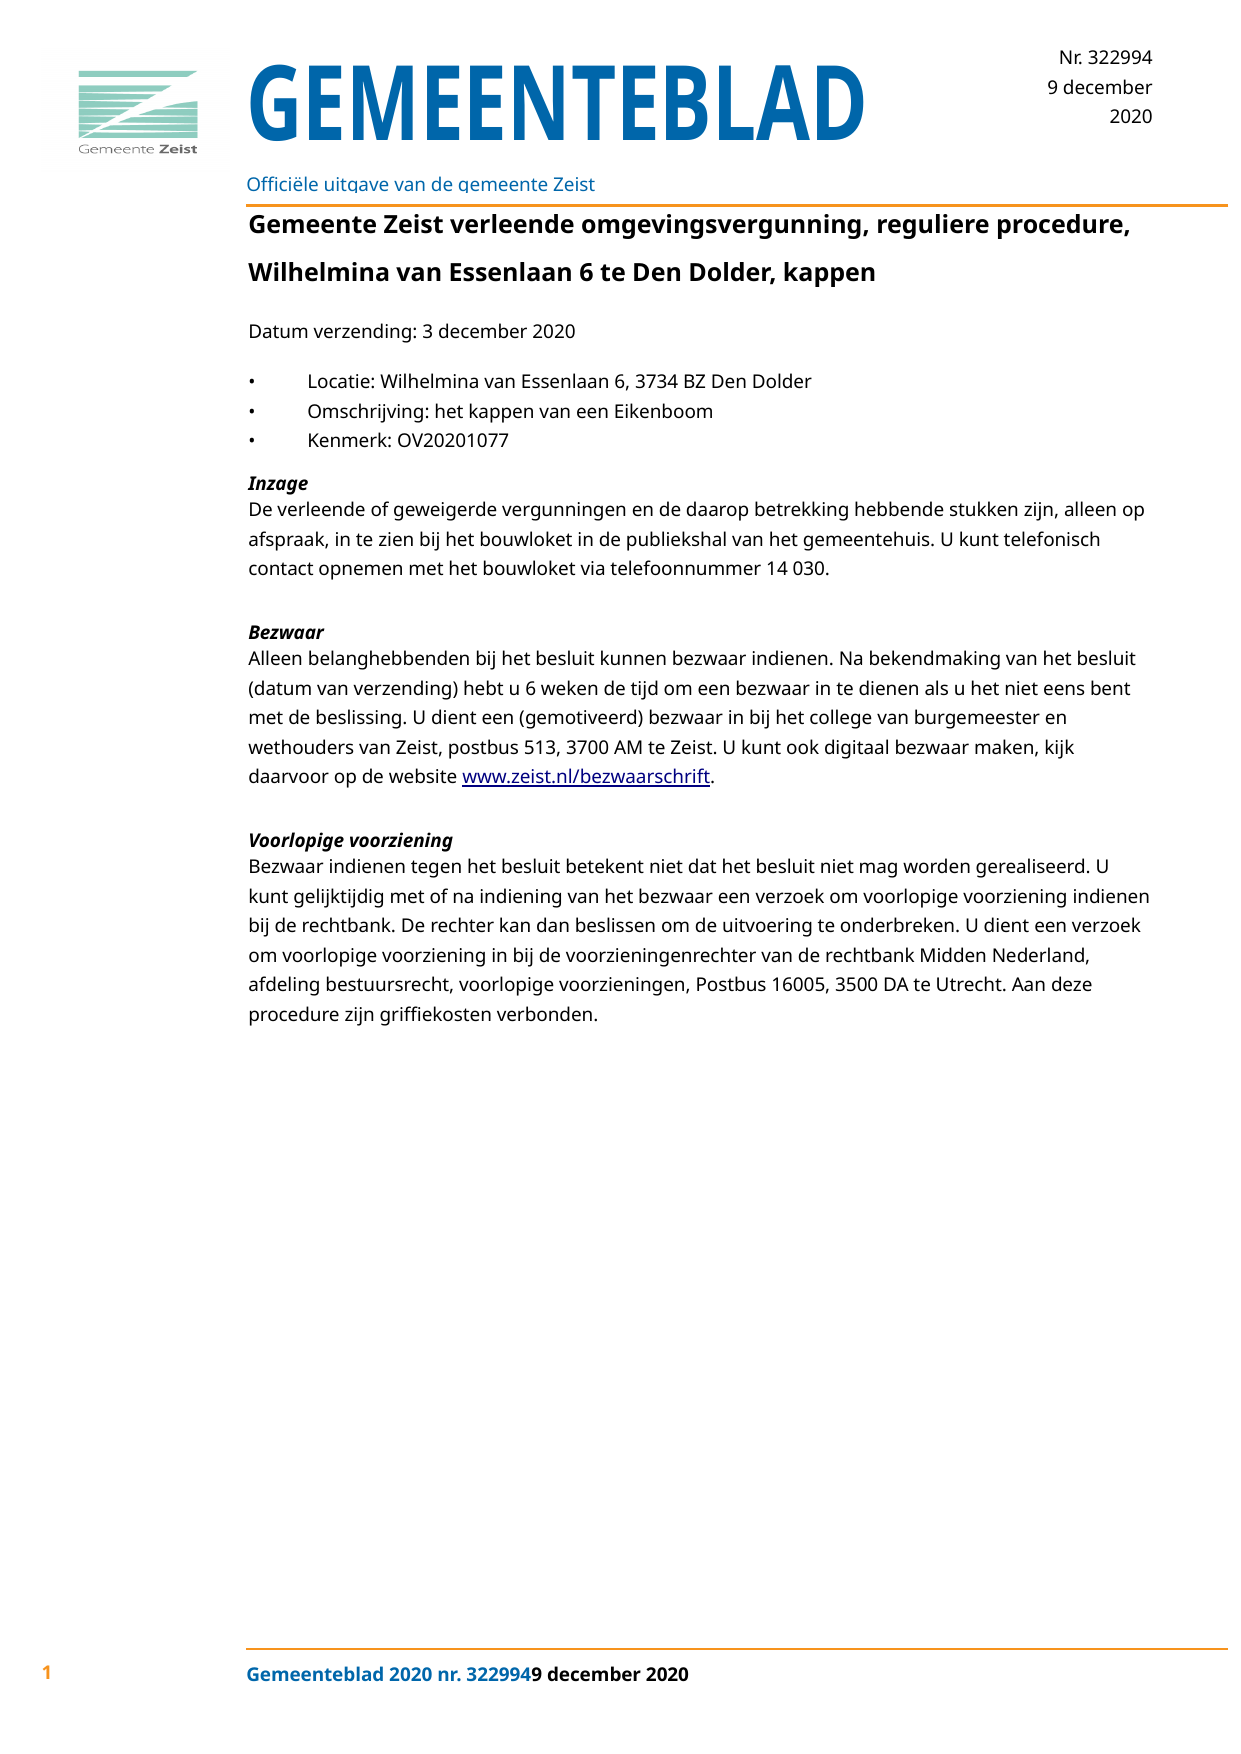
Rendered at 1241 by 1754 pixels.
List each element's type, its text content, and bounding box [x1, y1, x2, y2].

list Locatie: Wilhelmina van Essenlaan 6, 3734 BZ Den Dolder [248, 368, 1152, 394]
text Gemeente Zeist verleende omgevingsvergunning, reguliere procedure, Wilhelmina van Essenlaan 6 te Den Dolder, kappen [248, 207, 1152, 288]
text De verleende of geweigerde vergunningen en de daarop betrekking hebbende stukken zijn, alleen op afspraak, in te zien bij het bouwloket in de publiekshal van het gemeentehuis. U kunt telefonisch contact opnemen met het bouwloket via telefoonnummer 14 030. [248, 496, 1152, 581]
text Bezwaar [248, 619, 1152, 645]
picture [41, 47, 231, 172]
text Inzage [248, 471, 1152, 496]
text Alleen belanghebbenden bij het besluit kunnen bezwaar indienen. Na bekendmaking van het besluit (datum van verzending) hebt u 6 weken de tijd om een bezwaar in te dienen als u het niet eens bent met de beslissing. U dient een (gemotiveerd) bezwaar in bij het college van burgemeester en wethouders van Zeist, postbus 513, 3700 AM te Zeist. U kunt ook digitaal bezwaar maken, kijk daarvoor op de website www.zeist.nl/bezwaarschrift. [248, 645, 1152, 789]
text Voorlopige voorziening [248, 827, 1152, 853]
list Omschrijving: het kappen van een Eikenboom [248, 398, 1152, 424]
text Datum verzending: 3 december 2020 [248, 318, 1152, 344]
text Bezwaar indienen tegen het besluit betekent niet dat het besluit niet mag worden gerealiseerd. U kunt gelijktijdig met of na indiening van het bezwaar een verzoek om voorlopige voorziening indienen bij de rechtbank. De rechter kan dan beslissen om de uitvoering te onderbreken. U dient een verzoek om voorlopige voorziening in bij de voorzieningenrechter van de rechtbank Midden Nederland, afdeling bestuursrecht, voorlopige voorzieningen, Postbus 16005, 3500 DA te Utrecht. Aan deze procedure zijn griffiekosten verbonden. [248, 853, 1152, 1027]
list Kenmerk: OV20201077 [248, 427, 1152, 453]
